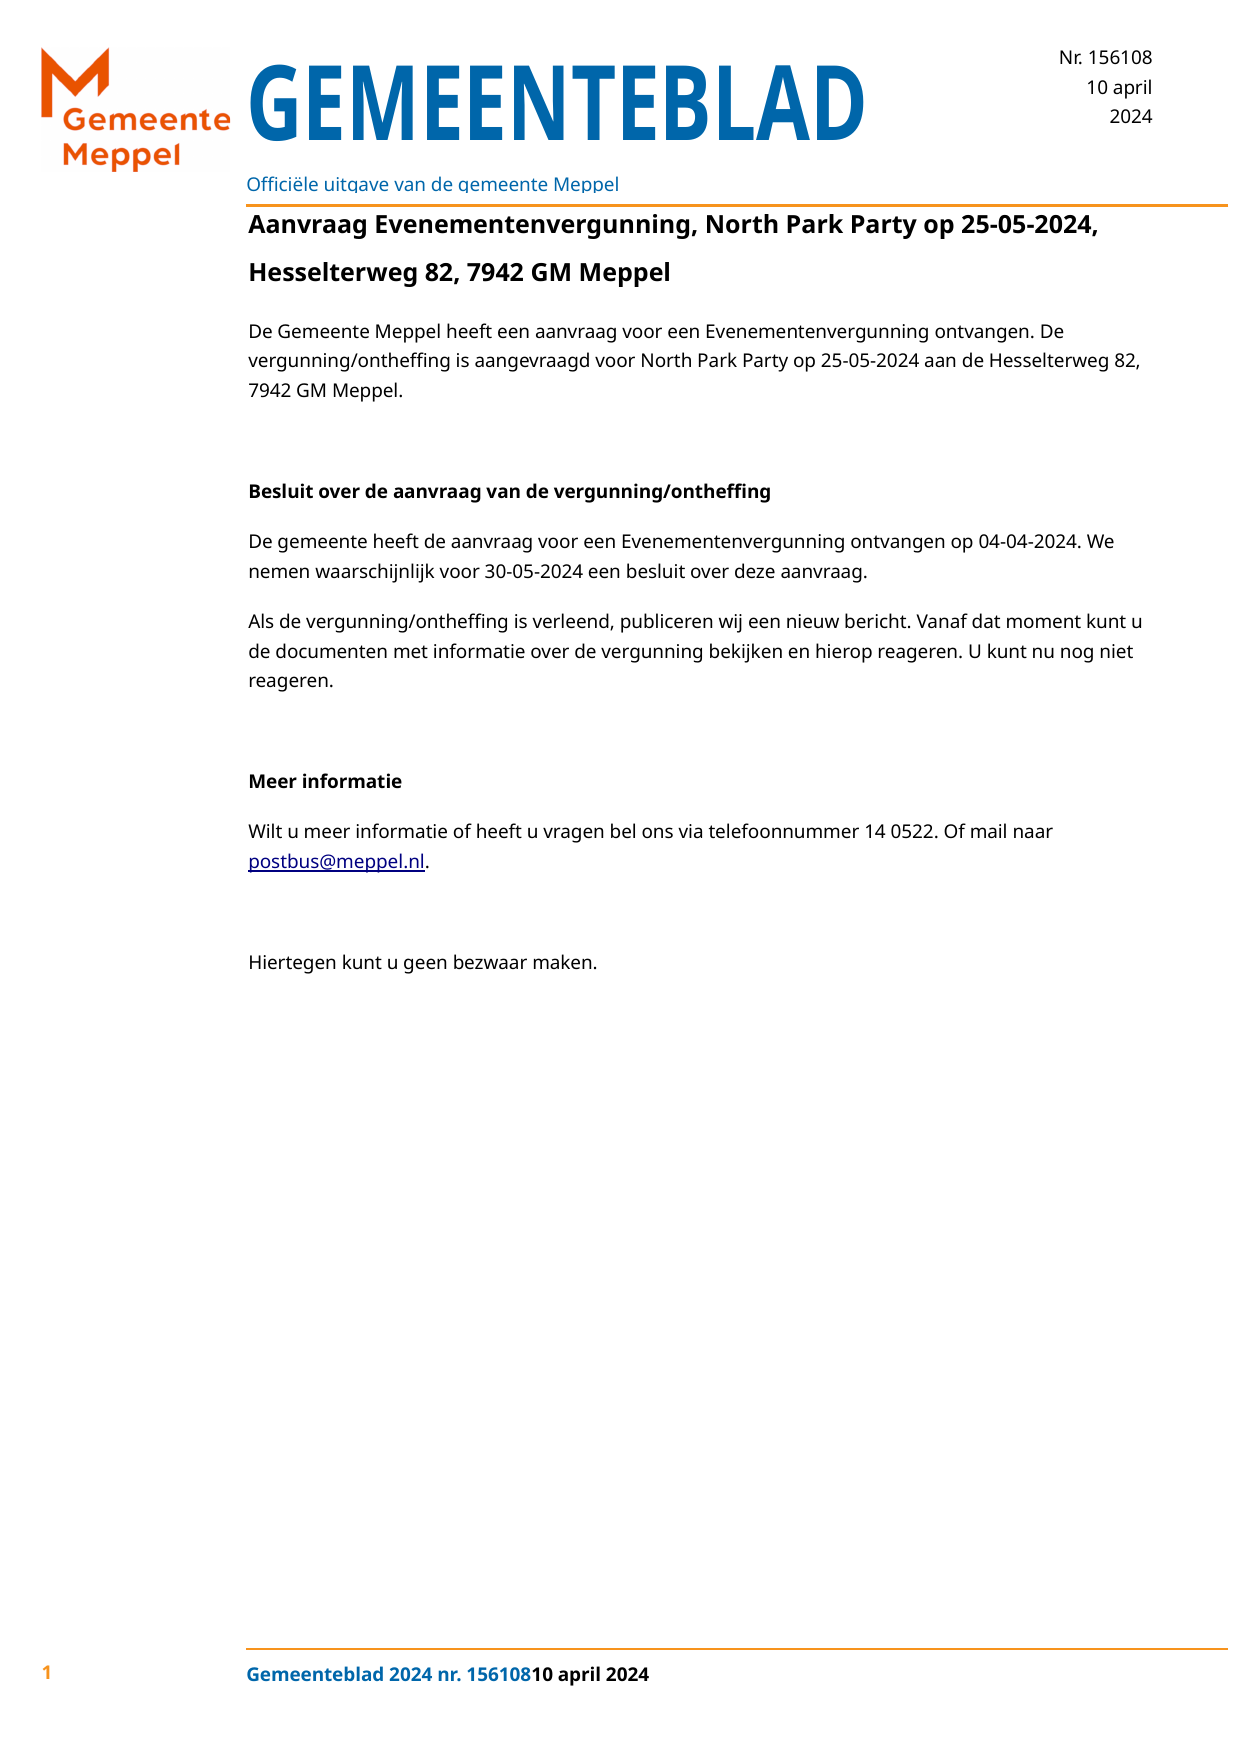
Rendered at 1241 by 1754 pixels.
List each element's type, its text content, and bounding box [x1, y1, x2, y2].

text Als de vergunning/ontheffing is verleend, publiceren wij een nieuw bericht. Vanaf dat moment kunt u de documenten met informatie over de vergunning bekijken en hierop reageren. U kunt nu nog niet reageren. [248, 608, 1152, 693]
text De Gemeente Meppel heeft een aanvraag voor een Evenementenvergunning ontvangen. De vergunning/ontheffing is aangevraagd voor North Park Party op 25-05-2024 aan de Hesselterweg 82, 7942 GM Meppel. [248, 318, 1152, 403]
text Besluit over de aanvraag van de vergunning/ontheffing [248, 478, 1152, 504]
text De gemeente heeft de aanvraag voor een Evenementenvergunning ontvangen op 04-04-2024. We nemen waarschijnlijk voor 30-05-2024 een besluit over deze aanvraag. [248, 528, 1152, 584]
text Wilt u meer informatie of heeft u vragen bel ons via telefoonnummer 14 0522. Of mail naar postbus@meppel.nl. [248, 819, 1152, 874]
text Aanvraag Evenementenvergunning, North Park Party op 25-05-2024, Hesselterweg 82, 7942 GM Meppel [248, 207, 1152, 288]
text Hiertegen kunt u geen bezwaar maken. [248, 949, 1152, 975]
text Meer informatie [248, 768, 1152, 794]
picture [41, 47, 231, 172]
